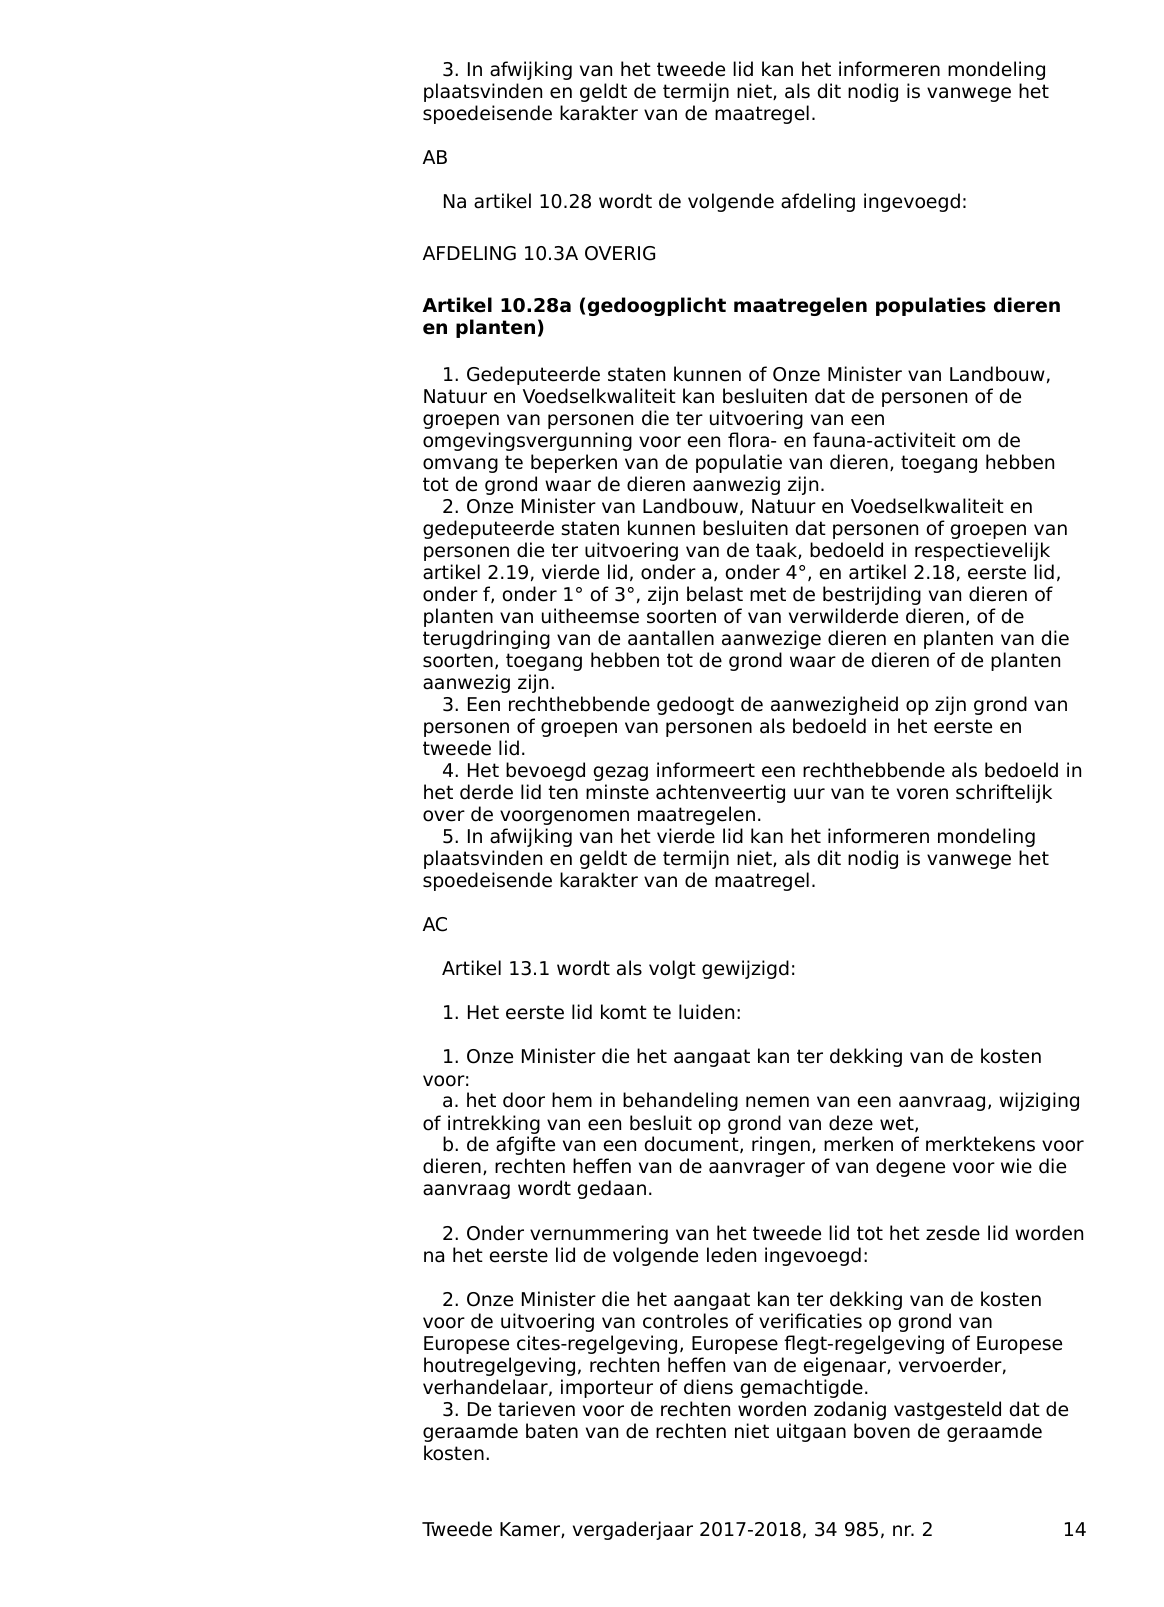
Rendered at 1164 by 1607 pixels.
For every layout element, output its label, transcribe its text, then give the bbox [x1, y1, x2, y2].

text 5. In afwijking van het vierde lid kan het informeren mondeling plaatsvinden en geldt de termijn niet, als dit nodig is vanwege het spoedeisende karakter van de maatregel. [422, 826, 1087, 892]
text 2. Onze Minister die het aangaat kan ter dekking van de kosten voor de uitvoering van controles of verificaties op grond van Europese cites-regelgeving, Europese flegt-regelgeving of Europese houtregelgeving, rechten heffen van de eigenaar, vervoerder, verhandelaar, importeur of diens gemachtigde. [422, 1289, 1087, 1398]
text a. het door hem in behandeling nemen van een aanvraag, wijziging of intrekking van een besluit op grond van deze wet, [422, 1090, 1087, 1134]
text 3. In afwijking van het tweede lid kan het informeren mondeling plaatsvinden en geldt de termijn niet, als dit nodig is vanwege het spoedeisende karakter van de maatregel. [422, 59, 1087, 125]
text 3. De tarieven voor de rechten worden zodanig vastgesteld dat de geraamde baten van de rechten niet uitgaan boven de geraamde kosten. [422, 1398, 1087, 1464]
text 4. Het bevoegd gezag informeert een rechthebbende als bedoeld in het derde lid ten minste achtenveertig uur van te voren schriftelijk over de voorgenomen maatregelen. [422, 760, 1087, 826]
text 2. Onze Minister van Landbouw, Natuur en Voedselkwaliteit en gedeputeerde staten kunnen besluiten dat personen of groepen van personen die ter uitvoering van de taak, bedoeld in respectievelijk artikel 2.19, vierde lid, onder a, onder 4°, en artikel 2.18, eerste lid, onder f, onder 1° of 3°, zijn belast met de bestrijding van dieren of planten van uitheemse soorten of van verwilderde dieren, of de terugdringing van de aantallen aanwezige dieren en planten van die soorten, toegang hebben tot de grond waar de dieren of de planten aanwezig zijn. [422, 496, 1087, 694]
text 1. Gedeputeerde staten kunnen of Onze Minister van Landbouw, Natuur en Voedselkwaliteit kan besluiten dat de personen of de groepen van personen die ter uitvoering van een omgevingsvergunning voor een flora- en fauna-activiteit om de omvang te beperken van de populatie van dieren, toegang hebben tot de grond waar de dieren aanwezig zijn. [422, 364, 1087, 496]
text 1. Het eerste lid komt te luiden: [422, 1002, 1087, 1024]
text 1. Onze Minister die het aangaat kan ter dekking van de kosten voor: [422, 1046, 1087, 1090]
text Na artikel 10.28 wordt de volgende afdeling ingevoegd: [422, 191, 1087, 213]
text 2. Onder vernummering van het tweede lid tot het zesde lid worden na het eerste lid de volgende leden ingevoegd: [422, 1222, 1087, 1266]
text Artikel 13.1 wordt als volgt gewijzigd: [422, 958, 1087, 980]
text AB [422, 147, 1087, 169]
subtitle AFDELING 10.3A OVERIG [422, 243, 1087, 265]
text AC [422, 914, 1087, 936]
text b. de afgifte van een document, ringen, merken of merktekens voor dieren, rechten heffen van de aanvrager of van degene voor wie die aanvraag wordt gedaan. [422, 1134, 1087, 1200]
subtitle Artikel 10.28a (gedoogplicht maatregelen populaties dieren en planten) [422, 295, 1087, 339]
text 3. Een rechthebbende gedoogt de aanwezigheid op zijn grond van personen of groepen van personen als bedoeld in het eerste en tweede lid. [422, 694, 1087, 760]
